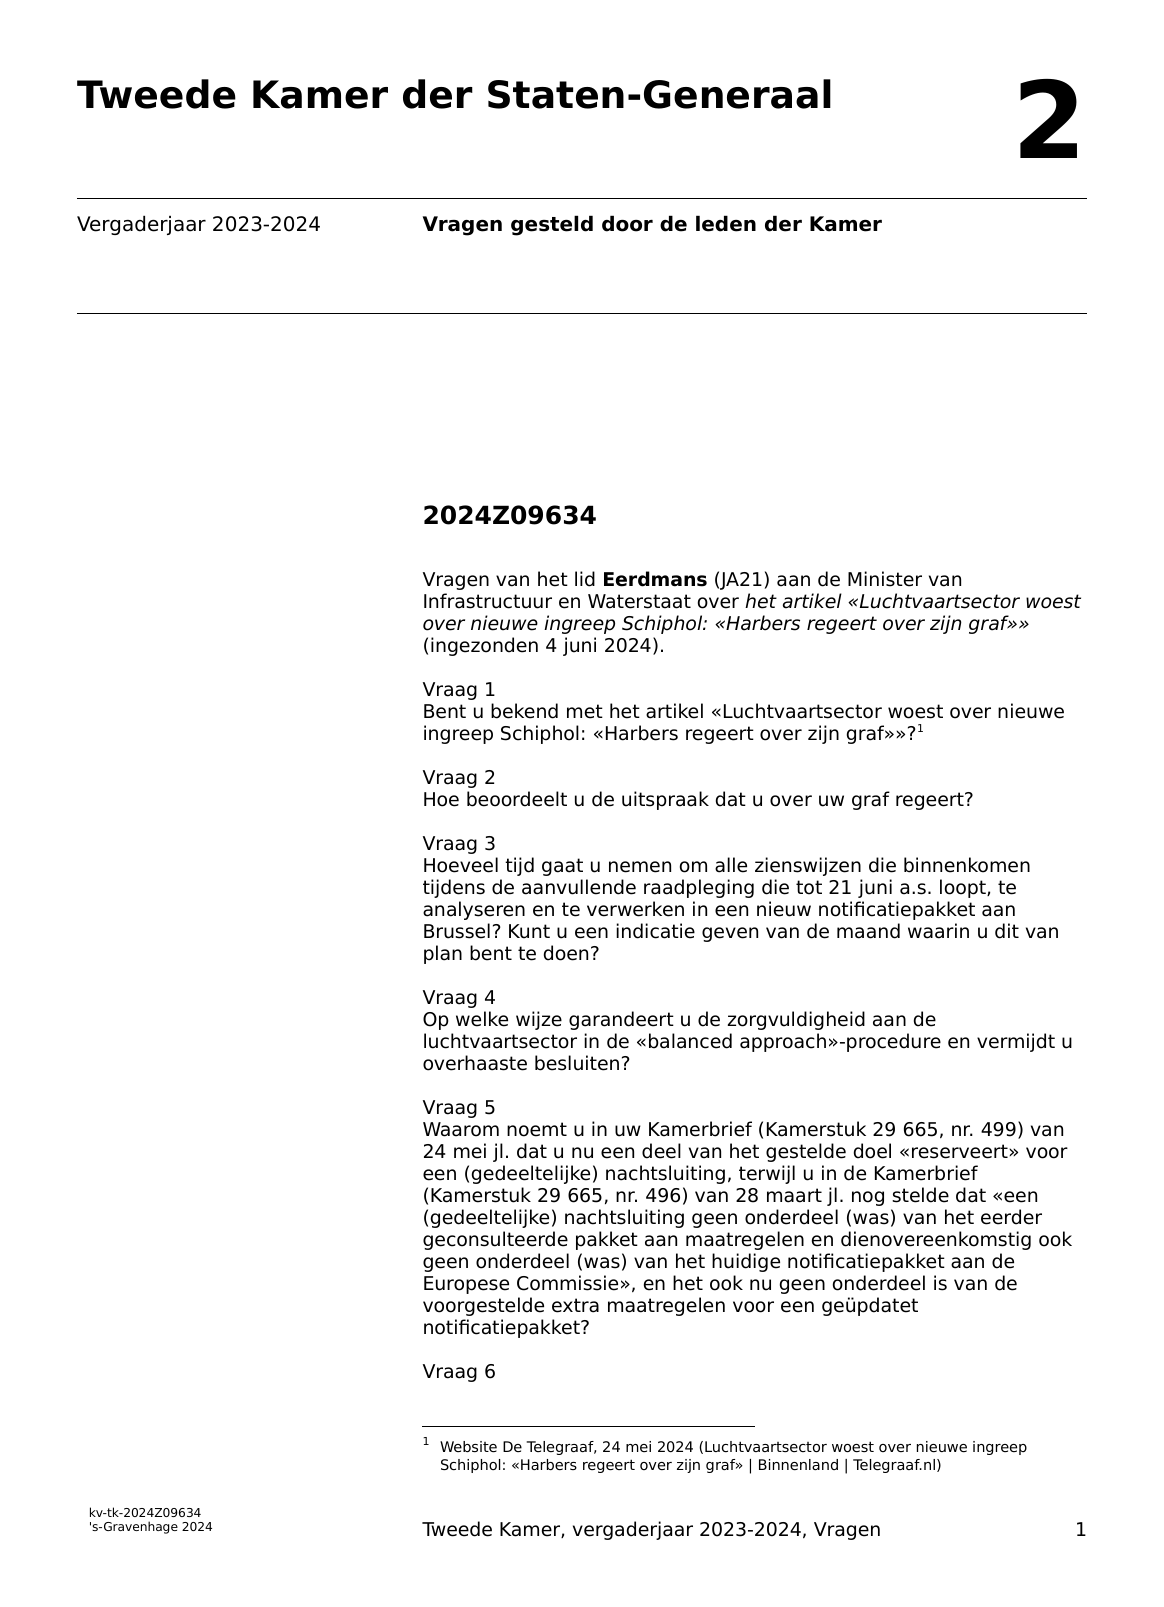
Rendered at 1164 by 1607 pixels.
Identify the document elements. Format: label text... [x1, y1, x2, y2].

text Vraag 3 [422, 833, 1087, 855]
text Hoeveel tijd gaat u nemen om alle zienswijzen die binnenkomen tijdens de aanvullende raadpleging die tot 21 juni a.s. loopt, te analyseren en te verwerken in een nieuw notificatiepakket aan Brussel? Kunt u een indicatie geven van de maand waarin u dit van plan bent te doen? [422, 855, 1087, 965]
text Waarom noemt u in uw Kamerbrief (Kamerstuk 29 665, nr. 499) van 24 mei jl. dat u nu een deel van het gestelde doel «reserveert» voor een (gedeeltelijke) nachtsluiting, terwijl u in de Kamerbrief (Kamerstuk 29 665, nr. 496) van 28 maart jl. nog stelde dat «een (gedeeltelijke) nachtsluiting geen onderdeel (was) van het eerder geconsulteerde pakket aan maatregelen en dienovereenkomstig ook geen onderdeel (was) van het huidige notificatiepakket aan de Europese Commissie», en het ook nu geen onderdeel is van de voorgestelde extra maatregelen voor een geüpdatet notificatiepakket? [422, 1119, 1087, 1339]
text Vraag 4 [422, 987, 1087, 1009]
text Website De Telegraaf, 24 mei 2024 (Luchtvaartsector woest over nieuwe ingreep Schiphol: «Harbers regeert over zijn graf» | Binnenland | Telegraaf.nl) [422, 1435, 1087, 1474]
text Vraag 2 [422, 767, 1087, 789]
table_header Tweede Kamer der Staten-Generaal [77, 59, 886, 198]
table_header 2 [886, 59, 1087, 198]
text Bent u bekend met het artikel «Luchtvaartsector woest over nieuwe ingreep Schiphol: «Harbers regeert over zijn graf»»? [422, 701, 1087, 745]
text Op welke wijze garandeert u de zorgvuldigheid aan de luchtvaartsector in de «balanced approach»-procedure en vermijdt u overhaaste besluiten? [422, 1009, 1087, 1075]
text 2024Z09634 [422, 501, 1087, 531]
text Vraag 1 [422, 679, 1087, 701]
text 's-Gravenhage 2024 [88, 1520, 323, 1534]
text Hoe beoordeelt u de uitspraak dat u over uw graf regeert? [422, 789, 1087, 811]
text Vraag 6 [422, 1361, 1087, 1383]
table_cell Vragen gesteld door de leden der Kamer [422, 199, 1087, 313]
text Vraag 5 [422, 1097, 1087, 1119]
text kv-tk-2024Z09634 [88, 1506, 323, 1520]
text Vragen van het lid Eerdmans (JA21) aan de Minister van Infrastructuur en Waterstaat over het artikel «Luchtvaartsector woest over nieuwe ingreep Schiphol: «Harbers regeert over zijn graf»» (ingezonden 4 juni 2024). [422, 569, 1087, 657]
table_cell Vergaderjaar 2023-2024 [77, 199, 422, 313]
